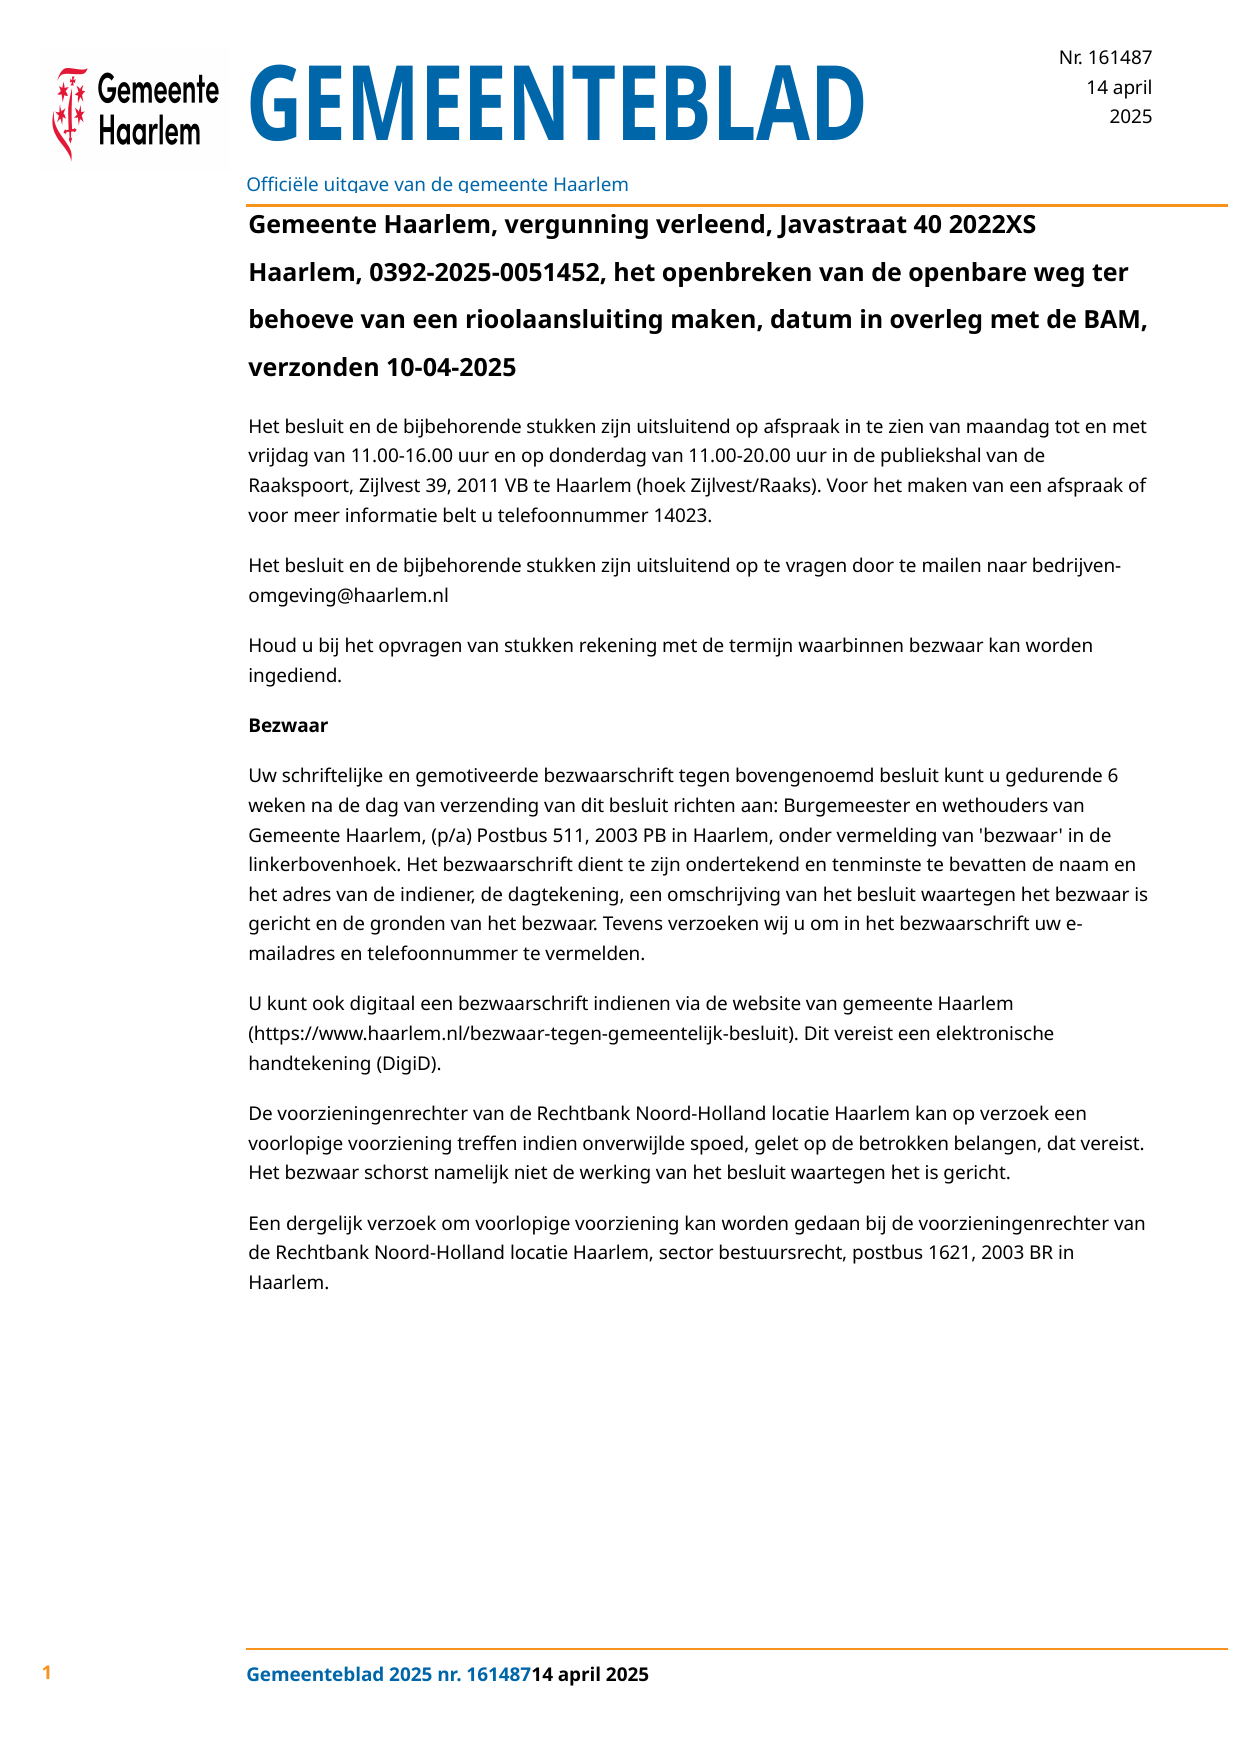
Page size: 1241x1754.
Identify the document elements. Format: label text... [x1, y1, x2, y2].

text Uw schriftelijke en gemotiveerde bezwaarschrift tegen bovengenoemd besluit kunt u gedurende 6 weken na de dag van verzending van dit besluit richten aan: Burgemeester en wethouders van Gemeente Haarlem, (p/a) Postbus 511, 2003 PB in Haarlem, onder vermelding van 'bezwaar' in de linkerbovenhoek. Het bezwaarschrift dient te zijn ondertekend en tenminste te bevatten de naam en het adres van de indiener, de dagtekening, een omschrijving van het besluit waartegen het bezwaar is gericht en de gronden van het bezwaar. Tevens verzoeken wij u om in het bezwaarschrift uw e-mailadres en telefoonnummer te vermelden. [248, 763, 1152, 966]
text De voorzieningenrechter van de Rechtbank Noord-Holland locatie Haarlem kan op verzoek een voorlopige voorziening treffen indien onverwijlde spoed, gelet op de betrokken belangen, dat vereist. Het bezwaar schorst namelijk niet de werking van het besluit waartegen het is gericht. [248, 1100, 1152, 1185]
text Bezwaar [248, 712, 1152, 738]
text Houd u bij het opvragen van stukken rekening met de termijn waarbinnen bezwaar kan worden ingediend. [248, 632, 1152, 688]
text Gemeente Haarlem, vergunning verleend, Javastraat 40 2022XS Haarlem, 0392-2025-0051452, het openbreken van de openbare weg ter behoeve van een rioolaansluiting maken, datum in overleg met de BAM, verzonden 10-04-2025 [248, 207, 1152, 384]
text U kunt ook digitaal een bezwaarschrift indienen via de website van gemeente Haarlem (https://www.haarlem.nl/bezwaar-tegen-gemeentelijk-besluit). Dit vereist een elektronische handtekening (DigiD). [248, 991, 1152, 1076]
text Het besluit en de bijbehorende stukken zijn uitsluitend op afspraak in te zien van maandag tot en met vrijdag van 11.00-16.00 uur en op donderdag van 11.00-20.00 uur in de publiekshal van de Raakspoort, Zijlvest 39, 2011 VB te Haarlem (hoek Zijlvest/Raaks). Voor het maken van een afspraak of voor meer informatie belt u telefoonnummer 14023. [248, 413, 1152, 528]
text Een dergelijk verzoek om voorlopige voorziening kan worden gedaan bij de voorzieningenrechter van de Rechtbank Noord-Holland locatie Haarlem, sector bestuursrecht, postbus 1621, 2003 BR in Haarlem. [248, 1210, 1152, 1295]
picture [41, 47, 231, 172]
text Het besluit en de bijbehorende stukken zijn uitsluitend op te vragen door te mailen naar bedrijven-omgeving@haarlem.nl [248, 552, 1152, 608]
